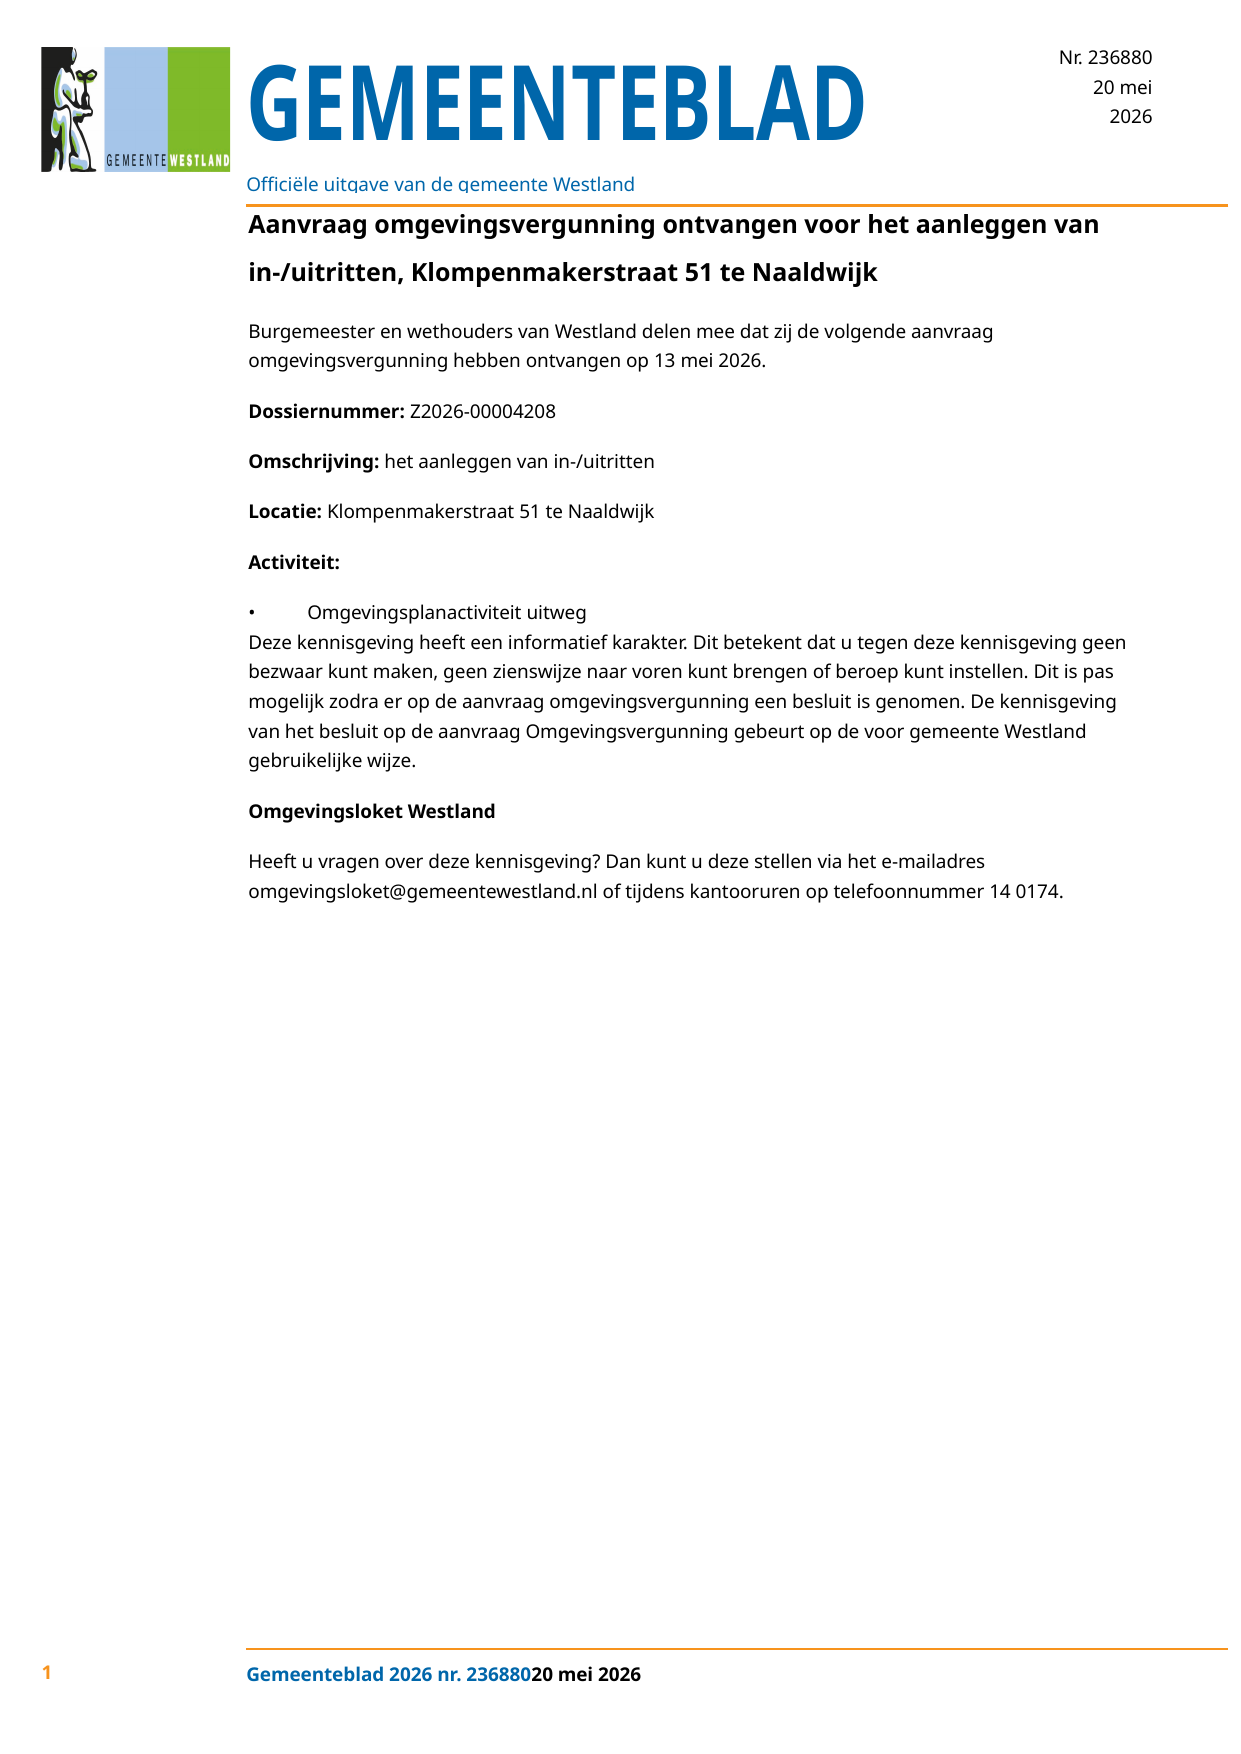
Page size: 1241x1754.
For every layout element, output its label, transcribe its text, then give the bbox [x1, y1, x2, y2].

text Aanvraag omgevingsvergunning ontvangen voor het aanleggen van in-/uitritten, Klompenmakerstraat 51 te Naaldwijk [248, 207, 1152, 288]
text Omgevingsloket Westland [248, 798, 1152, 824]
text Locatie: Klompenmakerstraat 51 te Naaldwijk [248, 499, 1152, 524]
text Dossiernummer: Z2026-00004208 [248, 398, 1152, 424]
text Omschrijving: het aanleggen van in-/uitritten [248, 448, 1152, 474]
picture [41, 47, 231, 172]
text Heeft u vragen over deze kennisgeving? Dan kunt u deze stellen via het e-mailadres omgevingsloket@gemeentewestland.nl of tijdens kantooruren op telefoonnummer 14 0174. [248, 848, 1152, 904]
text Burgemeester en wethouders van Westland delen mee dat zij de volgende aanvraag omgevingsvergunning hebben ontvangen op 13 mei 2026. [248, 318, 1152, 373]
list Omgevingsplanactiviteit uitweg [248, 599, 1152, 625]
text Activiteit: [248, 549, 1152, 575]
text Deze kennisgeving heeft een informatief karakter. Dit betekent dat u tegen deze kennisgeving geen bezwaar kunt maken, geen zienswijze naar voren kunt brengen of beroep kunt instellen. Dit is pas mogelijk zodra er op de aanvraag omgevingsvergunning een besluit is genomen. De kennisgeving van het besluit op de aanvraag Omgevingsvergunning gebeurt op de voor gemeente Westland gebruikelijke wijze. [248, 629, 1152, 773]
